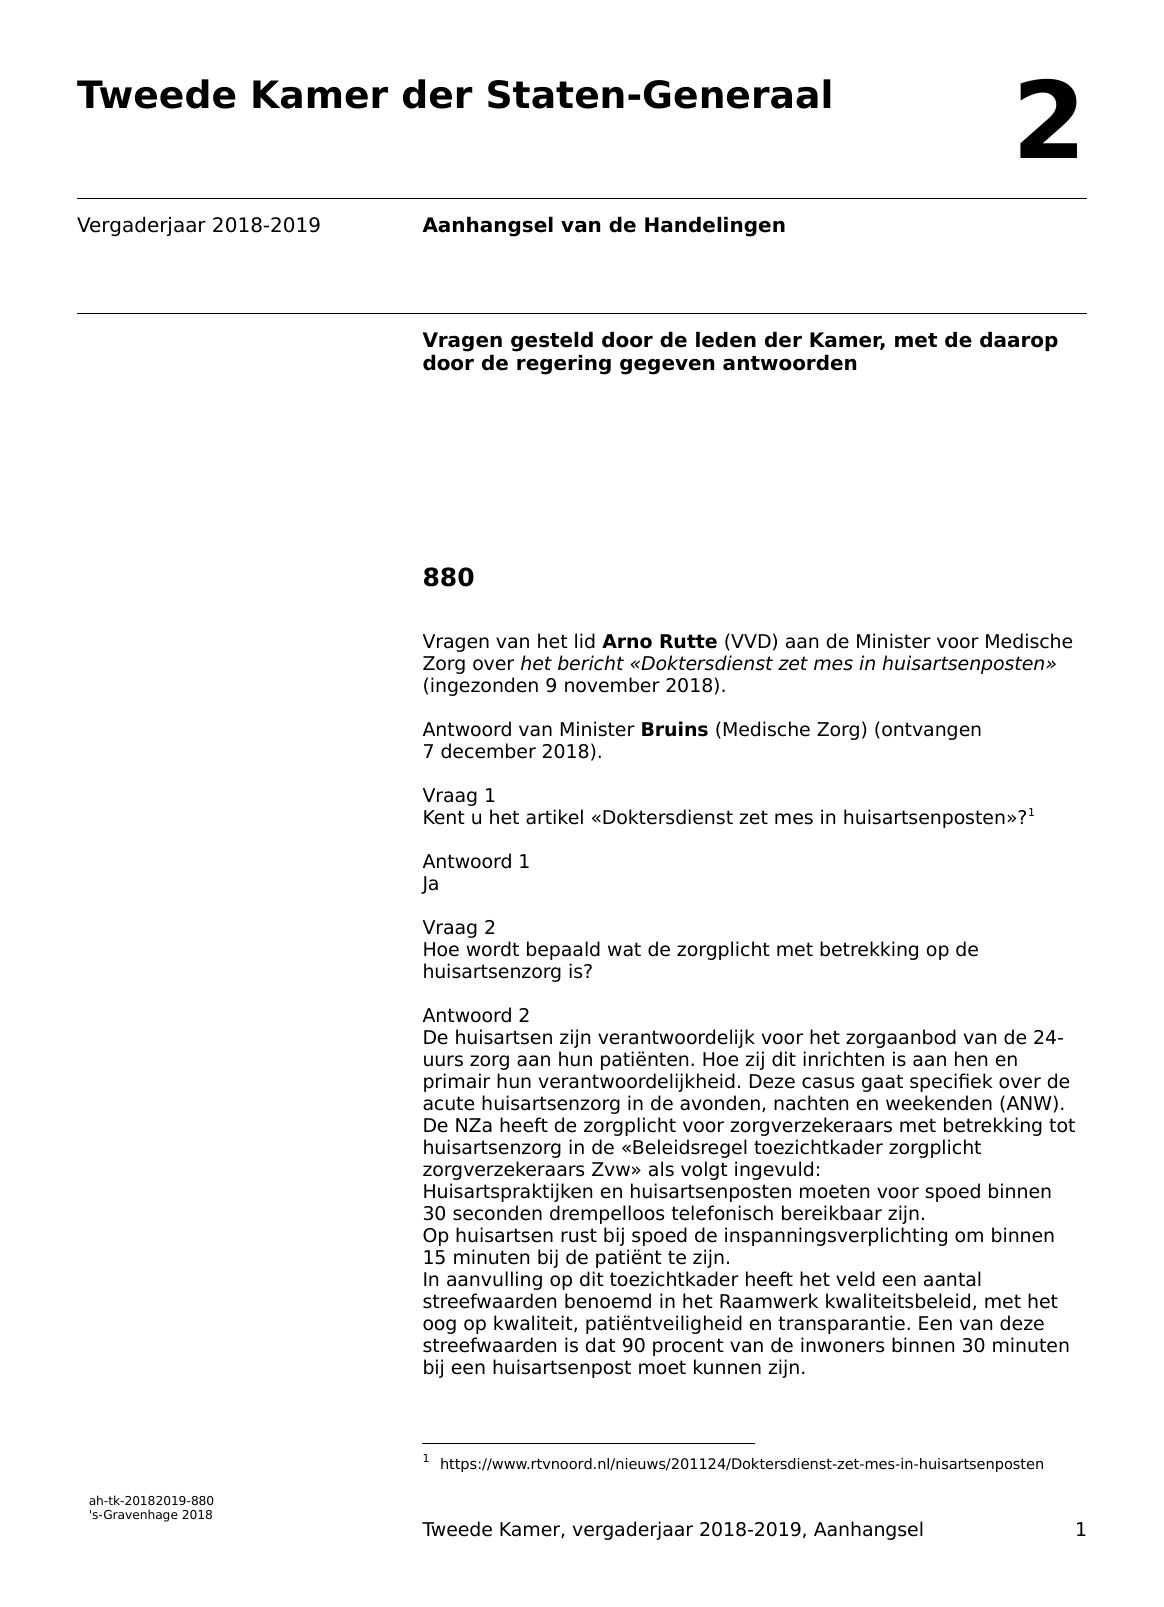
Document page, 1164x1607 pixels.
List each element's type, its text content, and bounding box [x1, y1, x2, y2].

text In aanvulling op dit toezichtkader heeft het veld een aantal streefwaarden benoemd in het Raamwerk kwaliteitsbeleid, met het oog op kwaliteit, patiëntveiligheid en transparantie. Een van deze streefwaarden is dat 90 procent van de inwoners binnen 30 minuten bij een huisartsenpost moet kunnen zijn. [422, 1269, 1087, 1379]
text 's-Gravenhage 2018 [88, 1508, 323, 1522]
text Vragen van het lid Arno Rutte (VVD) aan de Minister voor Medische Zorg over het bericht «Doktersdienst zet mes in huisartsenposten» (ingezonden 9 november 2018). [422, 631, 1087, 697]
text Op huisartsen rust bij spoed de inspanningsverplichting om binnen 15 minuten bij de patiënt te zijn. [422, 1225, 1087, 1269]
text Vraag 1 [422, 785, 1087, 807]
text 880 [422, 563, 1087, 592]
text Antwoord 2 [422, 1005, 1087, 1027]
table_cell Vergaderjaar 2018-2019 [77, 199, 422, 313]
table_header Tweede Kamer der Staten-Generaal [77, 59, 886, 198]
text De NZa heeft de zorgplicht voor zorgverzekeraars met betrekking tot huisartsenzorg in de «Beleidsregel toezichtkader zorgplicht zorgverzekeraars Zvw» als volgt ingevuld: [422, 1115, 1087, 1181]
text De huisartsen zijn verantwoordelijk voor het zorgaanbod van de 24-uurs zorg aan hun patiënten. Hoe zij dit inrichten is aan hen en primair hun verantwoordelijkheid. Deze casus gaat specifiek over de acute huisartsenzorg in de avonden, nachten en weekenden (ANW). [422, 1027, 1087, 1115]
table_cell Vragen gesteld door de leden der Kamer, met de daarop door de regering gegeven antwoorden [422, 314, 1087, 376]
text https://www.rtvnoord.nl/nieuws/201124/Doktersdienst-zet-mes-in-huisartsenposten [422, 1452, 1087, 1474]
text Vraag 2 [422, 917, 1087, 939]
text Huisartspraktijken en huisartsenposten moeten voor spoed binnen 30 seconden drempelloos telefonisch bereikbaar zijn. [422, 1181, 1087, 1225]
text Antwoord van Minister Bruins (Medische Zorg) (ontvangen 7 december 2018). [422, 719, 1087, 763]
table_cell [77, 314, 422, 376]
text Hoe wordt bepaald wat de zorgplicht met betrekking op de huisartsenzorg is? [422, 939, 1087, 983]
table_header 2 [886, 59, 1087, 198]
text ah-tk-20182019-880 [88, 1494, 323, 1508]
text Ja [422, 873, 1087, 895]
table_cell Aanhangsel van de Handelingen [422, 199, 1087, 313]
text Antwoord 1 [422, 851, 1087, 873]
text Kent u het artikel «Doktersdienst zet mes in huisartsenposten»? [422, 807, 1087, 829]
